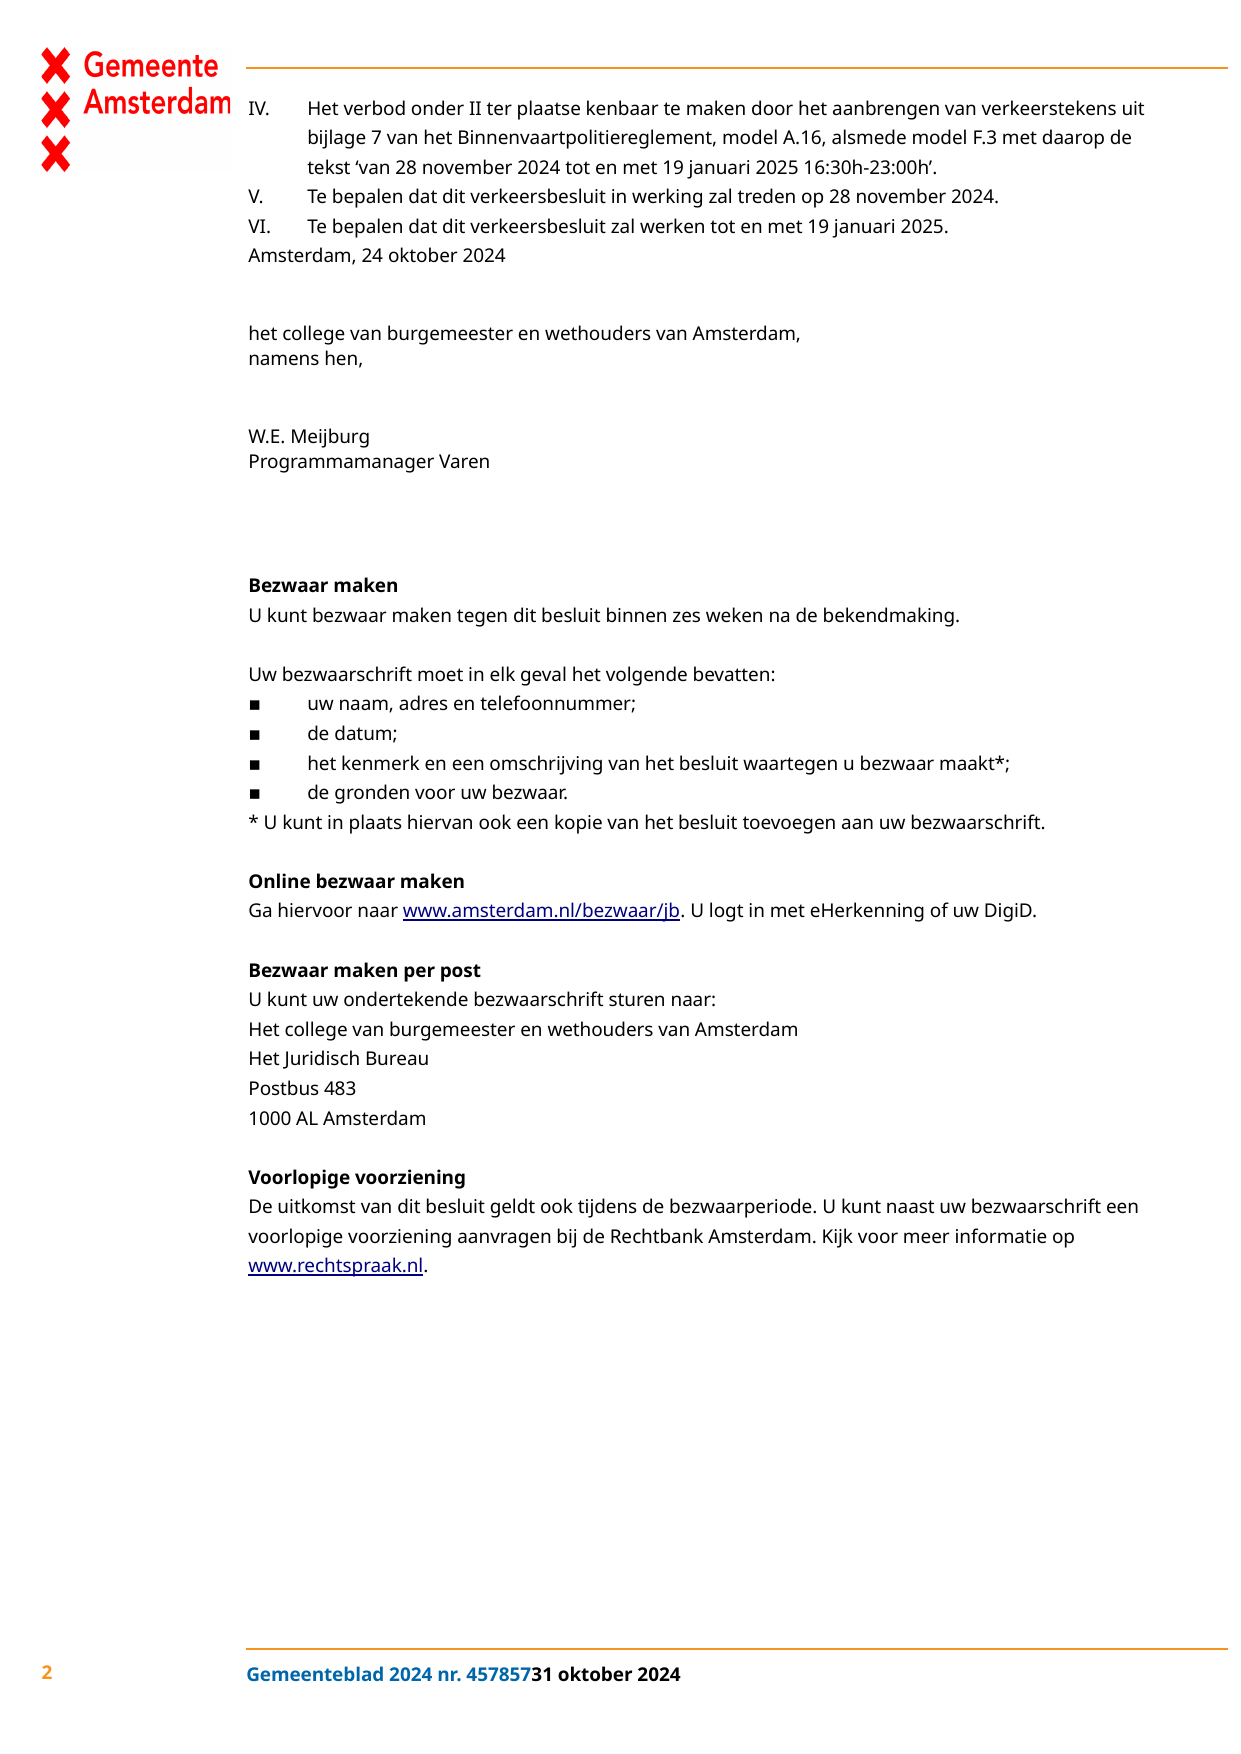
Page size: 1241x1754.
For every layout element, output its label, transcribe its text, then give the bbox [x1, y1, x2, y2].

text De uitkomst van dit besluit geldt ook tijdens de bezwaarperiode. U kunt naast uw bezwaarschrift een voorlopige voorziening aanvragen bij de Rechtbank Amsterdam. Kijk voor meer informatie op www.rechtspraak.nl. [248, 1193, 1152, 1278]
list Het verbod onder II ter plaatse kenbaar te maken door het aanbrengen van verkeerstekens uit bijlage 7 van het Binnenvaartpolitiereglement, model A.16, alsmede model F.3 met daarop de tekst ‘van 28 november 2024 tot en met 19 januari 2025 16:30h-23:00h’. [248, 95, 1152, 180]
text namens hen, [248, 346, 1152, 371]
text Amsterdam, 24 oktober 2024 [248, 243, 1152, 268]
text Het Juridisch Bureau [248, 1046, 1152, 1071]
text * U kunt in plaats hiervan ook een kopie van het besluit toevoegen aan uw bezwaarschrift. [248, 809, 1152, 835]
text U kunt bezwaar maken tegen dit besluit binnen zes weken na de bekendmaking. [248, 602, 1152, 628]
text U kunt uw ondertekende bezwaarschrift sturen naar: [248, 986, 1152, 1012]
list Te bepalen dat dit verkeersbesluit zal werken tot en met 19 januari 2025. [248, 213, 1152, 239]
list het kenmerk en een omschrijving van het besluit waartegen u bezwaar maakt*; [248, 750, 1152, 776]
list uw naam, adres en telefoonnummer; [248, 691, 1152, 716]
text het college van burgemeester en wethouders van Amsterdam, [248, 320, 1152, 346]
text Programmamanager Varen [248, 448, 1152, 474]
list de gronden voor uw bezwaar. [248, 779, 1152, 805]
text Postbus 483 [248, 1075, 1152, 1101]
list Te bepalen dat dit verkeersbesluit in werking zal treden op 28 november 2024. [248, 183, 1152, 209]
text Ga hiervoor naar www.amsterdam.nl/bezwaar/jb. U logt in met eHerkenning of uw DigiD. [248, 898, 1152, 923]
text Online bezwaar maken [248, 868, 1152, 894]
text Voorlopige voorziening [248, 1164, 1152, 1190]
text Bezwaar maken [248, 572, 1152, 598]
text W.E. Meijburg [248, 423, 1152, 448]
list de datum; [248, 720, 1152, 746]
text Het college van burgemeester en wethouders van Amsterdam [248, 1016, 1152, 1042]
text 1000 AL Amsterdam [248, 1105, 1152, 1131]
text Uw bezwaarschrift moet in elk geval het volgende bevatten: [248, 661, 1152, 687]
text Bezwaar maken per post [248, 957, 1152, 983]
picture [41, 47, 231, 172]
